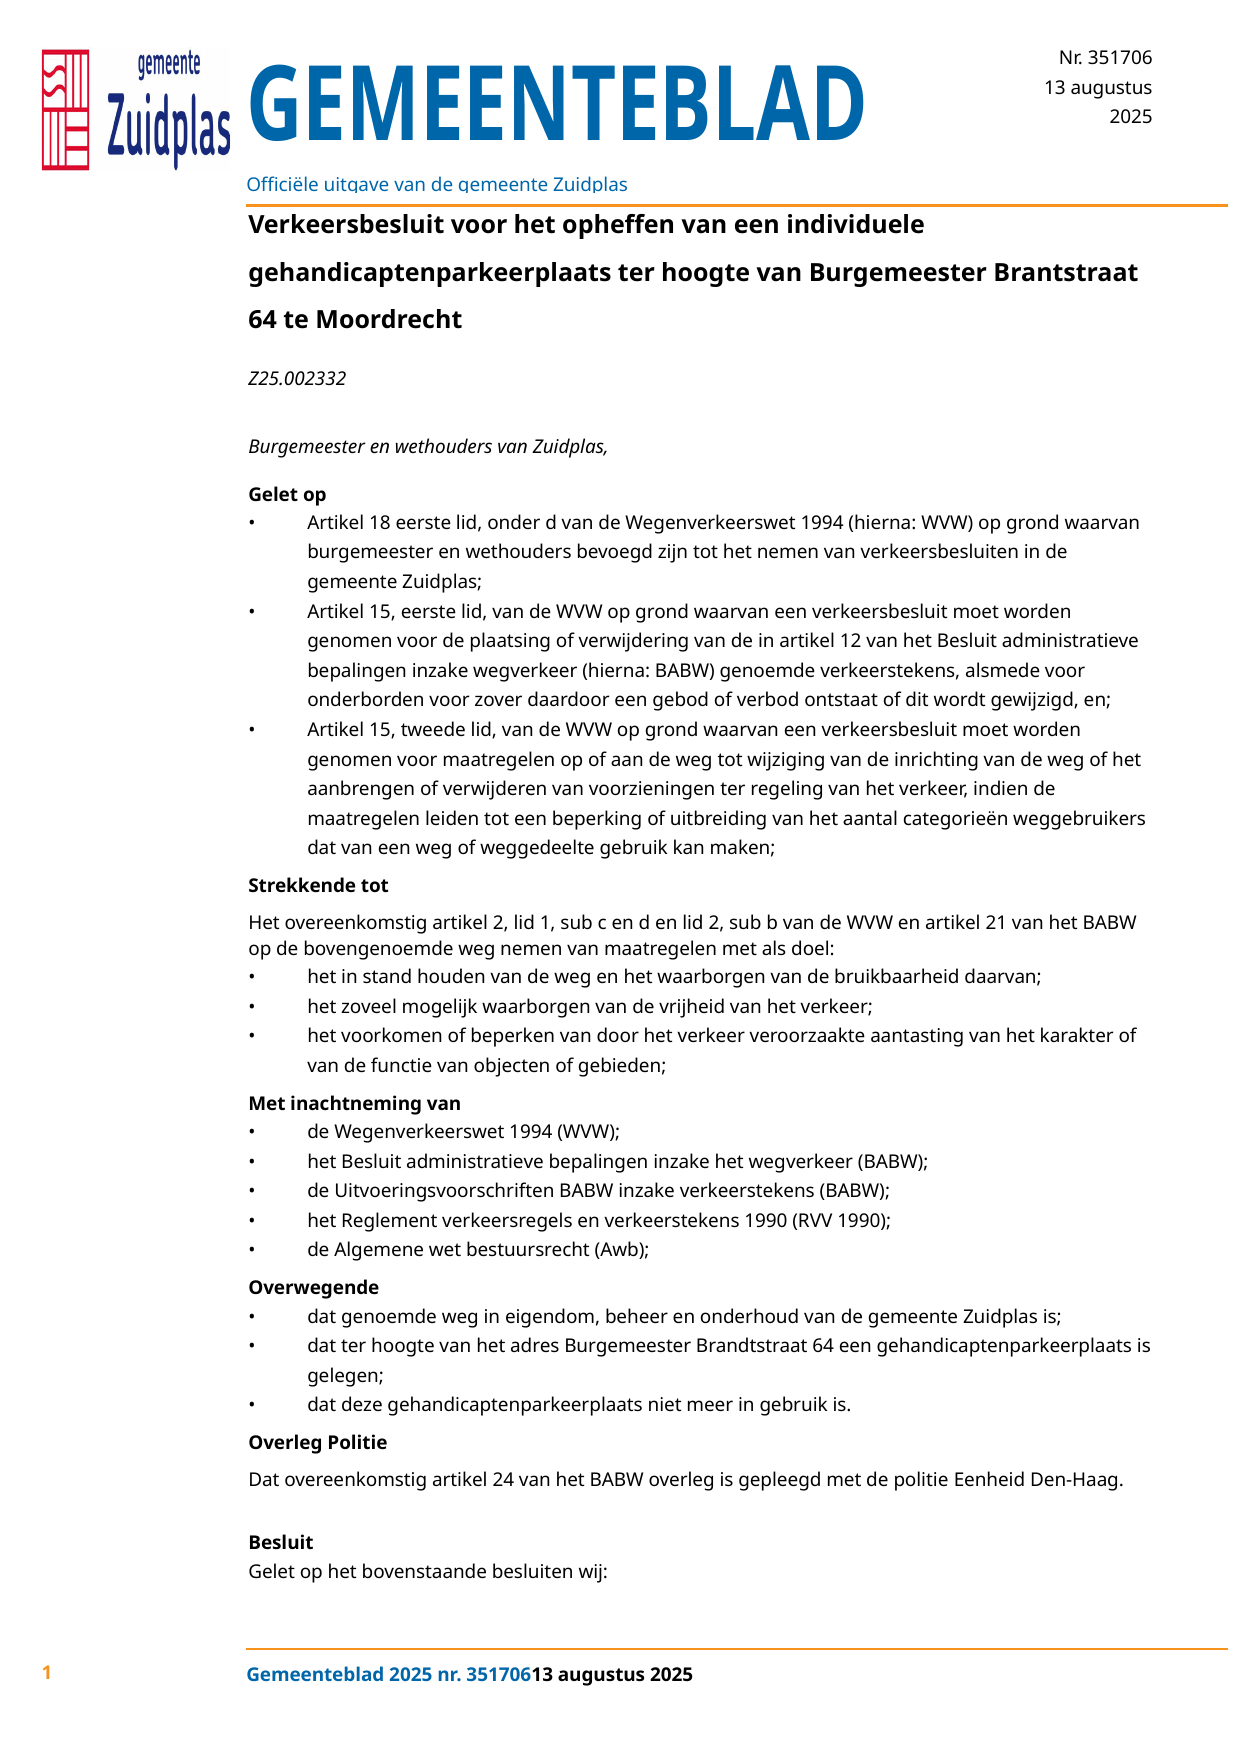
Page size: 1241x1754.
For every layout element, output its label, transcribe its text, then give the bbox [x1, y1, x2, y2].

list Artikel 15, tweede lid, van de WVW op grond waarvan een verkeersbesluit moet worden genomen voor maatregelen op of aan de weg tot wijziging van de inrichting van de weg of het aanbrengen of verwijderen van voorzieningen ter regeling van het verkeer, indien de maatregelen leiden tot een beperking of uitbreiding van het aantal categorieën weggebruikers dat van een weg of weggedeelte gebruik kan maken; [248, 716, 1152, 860]
list Artikel 18 eerste lid, onder d van de Wegenverkeerswet 1994 (hierna: WVW) op grond waarvan burgemeester en wethouders bevoegd zijn tot het nemen van ver­keersbe­sluiten in de gemeente Zuidplas; [248, 509, 1152, 594]
text Besluit [248, 1529, 1152, 1554]
list de Uitvoeringsvoorschriften BABW inzake verkeerstekens (BABW); [248, 1177, 1152, 1203]
text Verkeersbesluit voor het opheffen van een individuele gehandicaptenparkeerplaats ter hoogte van Burgemeester Brantstraat 64 te Moordrecht [248, 207, 1152, 336]
text Overwegende [248, 1274, 1152, 1300]
text Z25.002332 [248, 366, 1152, 391]
list het zoveel mogelijk waarborgen van de vrijheid van het verkeer; [248, 993, 1152, 1018]
list dat deze gehandicaptenparkeerplaats niet meer in gebruik is. [248, 1392, 1152, 1417]
list het Besluit administratie­ve bepa­lingen inzake het weg­ver­keer (BABW); [248, 1148, 1152, 1173]
text Strekkende tot [248, 872, 1152, 898]
picture [41, 47, 231, 172]
list de Algemene wet bestuursrecht (Awb); [248, 1237, 1152, 1262]
text Het overeenkomstig artikel 2, lid 1, sub c en d en lid 2, sub b van de WVW en artikel 21 van het BABW op de bovengenoemde weg nemen van maatregelen met als doel: [248, 909, 1152, 961]
list de Wegenverkeerswet 1994 (WVW); [248, 1118, 1152, 1144]
list het Reglement verkeersregels en verkeerstekens 1990 (RVV 1990); [248, 1207, 1152, 1233]
text Dat overeenkomstig artikel 24 van het BABW overleg is gepleegd met de politie Eenheid Den-Haag. [248, 1466, 1152, 1492]
list het in stand houden van de weg en het waarborgen van de bruikbaarheid daarvan; [248, 963, 1152, 989]
text Gelet op [248, 481, 1152, 507]
list het voorkomen of beperken van door het verkeer veroorzaakte aantasting van het karakter of van de functie van objecten of gebieden; [248, 1022, 1152, 1078]
text Gelet op het bovenstaande besluiten wij: [248, 1558, 1152, 1584]
list dat ter hoogte van het adres Burgemeester Brandtstraat 64 een gehandicaptenparkeerplaats is gelegen; [248, 1332, 1152, 1388]
text Met inachtneming van [248, 1090, 1152, 1116]
text Burgemeester en wethouders van Zuidplas, [248, 433, 1152, 459]
list Artikel 15, eerste lid, van de WVW op grond waarvan een verkeersbesluit moet worden genomen voor de plaatsing of verwijdering van de in artikel 12 van het Besluit administratieve bepalingen inzake wegverkeer (hierna: BABW) genoemde verkeerstekens, alsmede voor onderborden voor zover daardoor een gebod of verbod ontstaat of dit wordt gewijzigd, en; [248, 598, 1152, 712]
list dat genoemde weg in eigendom, beheer en onderhoud van de gemeente Zuidplas is; [248, 1303, 1152, 1328]
text Overleg Politie [248, 1429, 1152, 1455]
